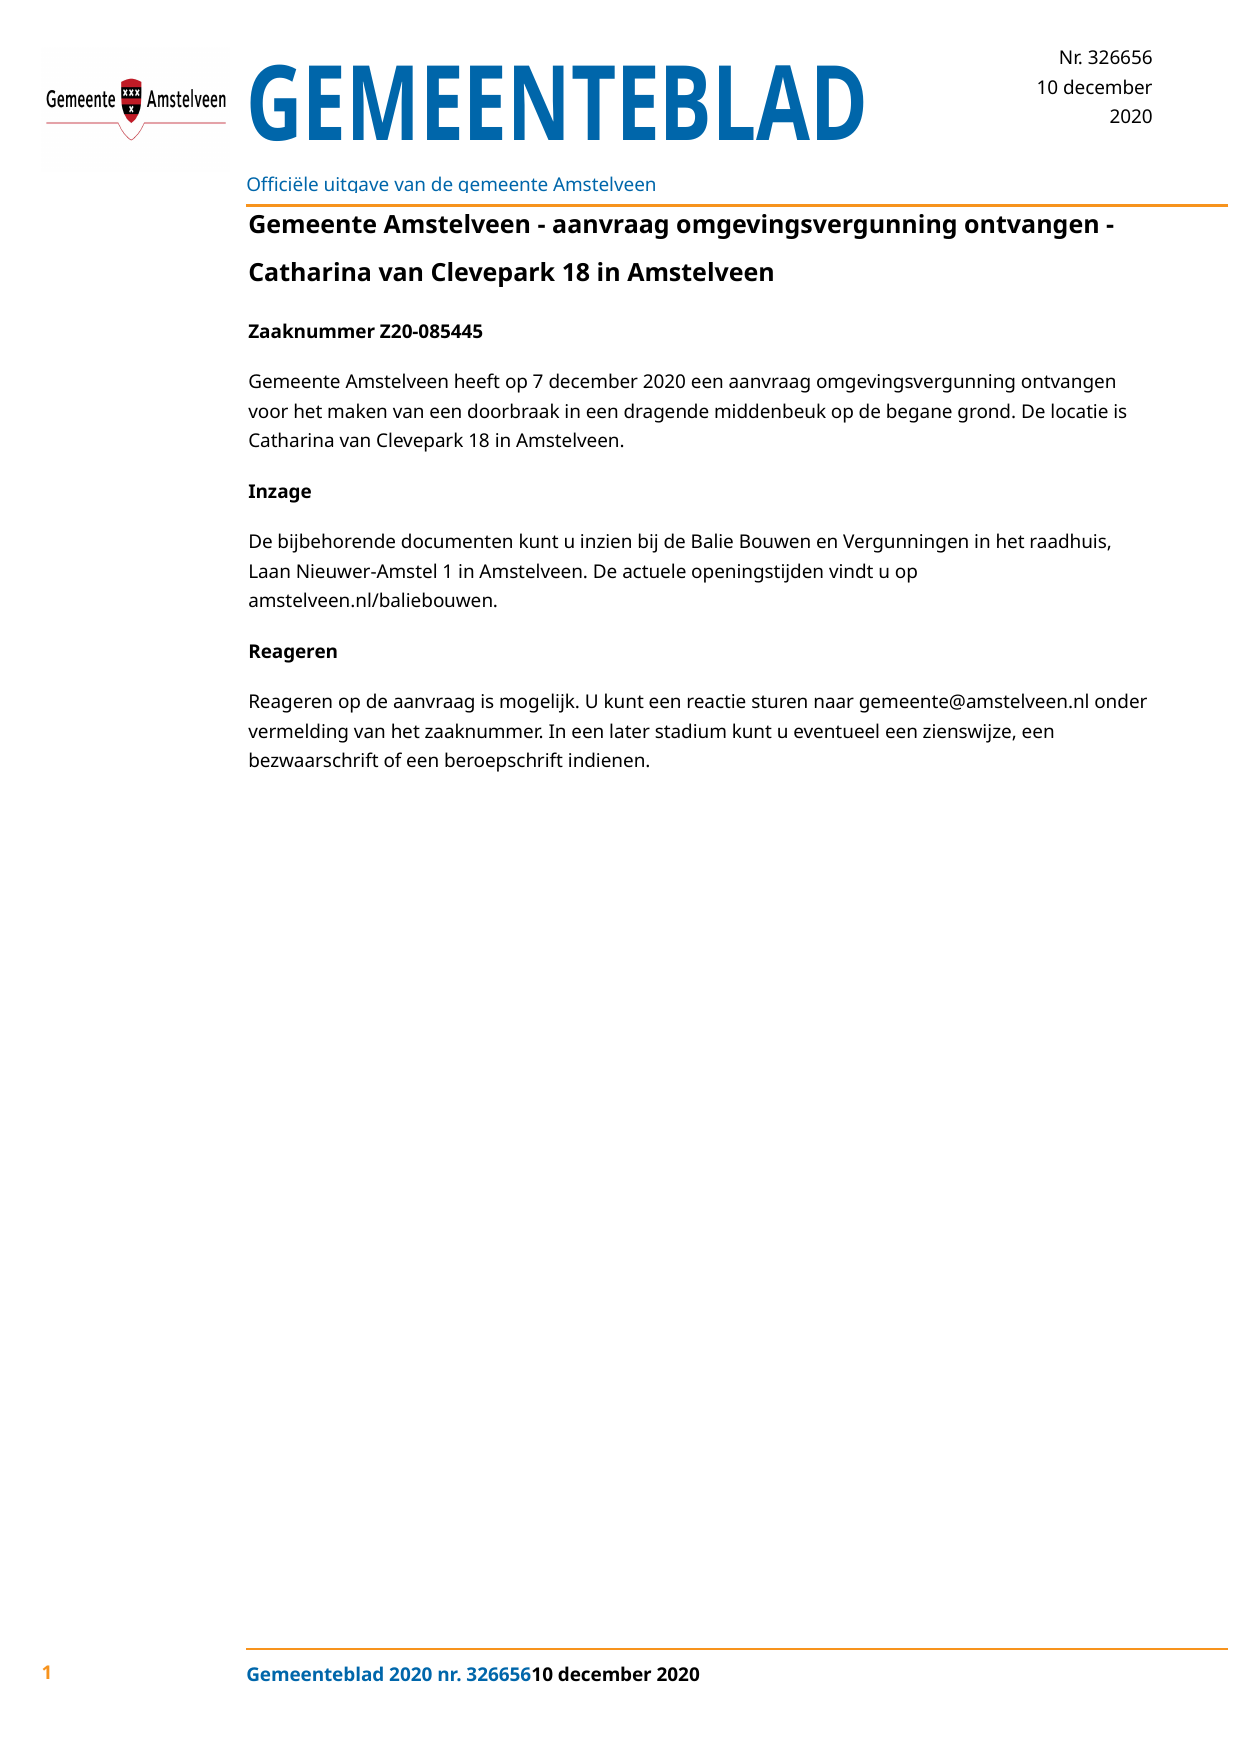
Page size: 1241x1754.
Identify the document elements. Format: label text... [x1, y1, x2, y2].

text Reageren op de aanvraag is mogelijk. U kunt een reactie sturen naar gemeente@amstelveen.nl onder vermelding van het zaaknummer. In een later stadium kunt u eventueel een zienswijze, een bezwaarschrift of een beroepschrift indienen. [248, 688, 1152, 773]
text Reageren [248, 638, 1152, 664]
picture [41, 47, 231, 172]
text De bijbehorende documenten kunt u inzien bij de Balie Bouwen en Vergunningen in het raadhuis, Laan Nieuwer-Amstel 1 in Amstelveen. De actuele openingstijden vindt u op amstelveen.nl/baliebouwen. [248, 528, 1152, 613]
text Zaaknummer Z20-085445 [248, 318, 1152, 344]
text Gemeente Amstelveen - aanvraag omgevingsvergunning ontvangen - Catharina van Clevepark 18 in Amstelveen [248, 207, 1152, 288]
text Gemeente Amstelveen heeft op 7 december 2020 een aanvraag omgevingsvergunning ontvangen voor het maken van een doorbraak in een dragende middenbeuk op de begane grond. De locatie is Catharina van Clevepark 18 in Amstelveen. [248, 368, 1152, 453]
text Inzage [248, 478, 1152, 504]
